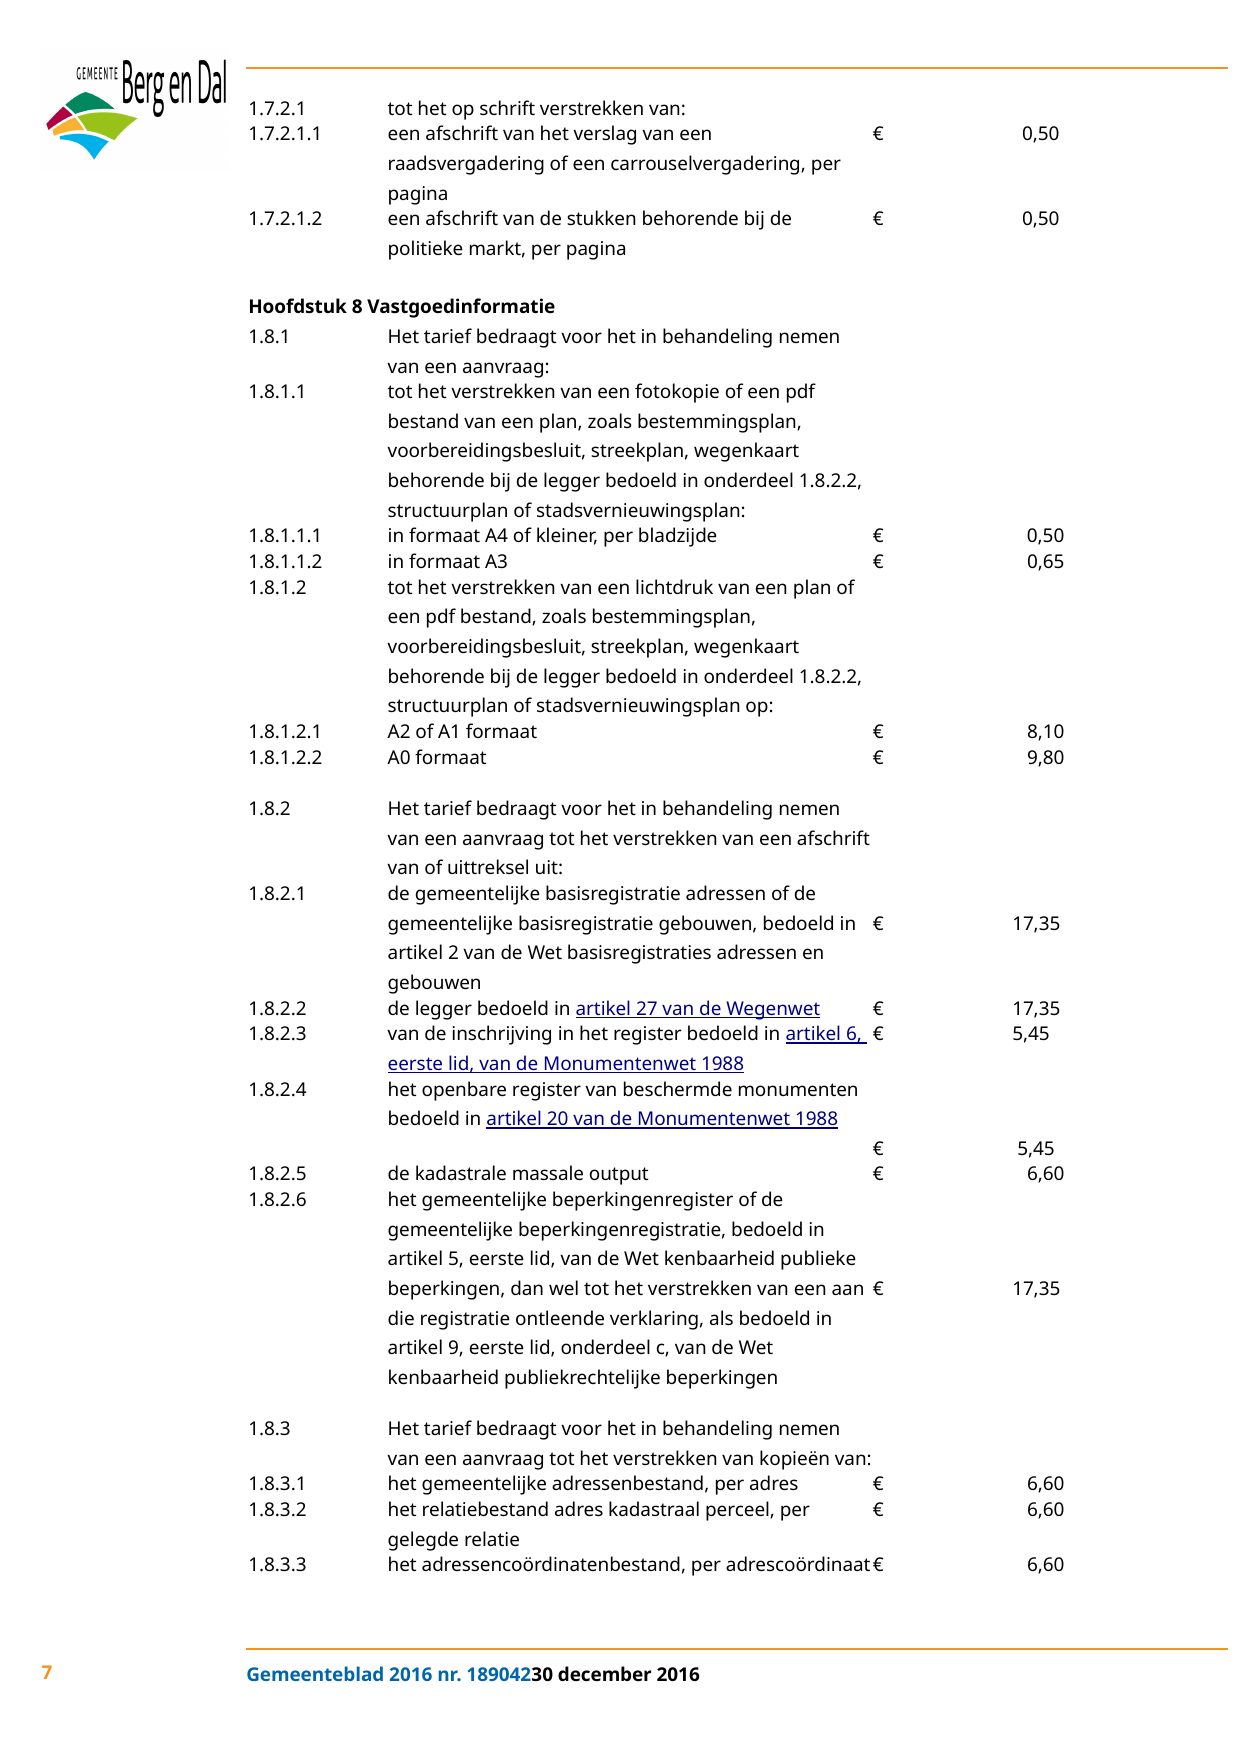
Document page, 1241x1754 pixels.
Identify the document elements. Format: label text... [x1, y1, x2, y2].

table_cell 5,45 [1012, 1076, 1152, 1161]
table_cell [1012, 379, 1152, 523]
table_cell € [873, 121, 1012, 205]
table_cell 17,35 [1012, 995, 1152, 1020]
table_cell 1.8.2 [248, 795, 387, 880]
table_cell 1.8.2.6 [248, 1186, 387, 1389]
table_cell [873, 795, 1012, 880]
table_cell 1.8.3.1 [248, 1471, 387, 1496]
table_header Het tarief bedraagt voor het in behandeling nemen van een aanvraag: [388, 323, 873, 378]
table_cell de gemeentelijke basisregistratie adressen of de gemeentelijke basisregistratie gebouwen, bedoeld in artikel 2 van de Wet basisregistraties adressen en gebouwen [388, 880, 873, 995]
table_cell het gemeentelijke beperkingenregister of de gemeentelijke beperkingenregistratie, bedoeld in artikel 5, eerste lid, van de Wet kenbaarheid publieke beperkingen, dan wel tot het verstrekken van een aan die registratie ontleende verklaring, als bedoeld in artikel 9, eerste lid, onderdeel c, van de Wet kenbaarheid publiekrechtelijke beperkingen [388, 1186, 873, 1389]
table_cell 1.8.1.1.2 [248, 548, 387, 574]
table_cell € [873, 718, 1012, 744]
table_cell [248, 1390, 387, 1415]
table_cell [388, 1578, 873, 1603]
table_cell 1.8.2.2 [248, 995, 387, 1020]
table_cell € [873, 1161, 1012, 1186]
table_cell 1.8.1.2 [248, 574, 387, 718]
table_cell [1012, 574, 1152, 718]
table_cell 1.8.2.3 [248, 1020, 387, 1076]
table_cell [1012, 770, 1152, 795]
table_cell € [873, 523, 1012, 548]
table_cell 1.7.2.1 [248, 95, 387, 121]
table_cell in formaat A4 of kleiner, per bladzijde [388, 523, 873, 548]
table_cell A0 formaat [388, 744, 873, 769]
table_cell het gemeentelijke adressenbestand, per adres [388, 1471, 873, 1496]
table_cell tot het op schrift verstrekken van: [388, 95, 873, 121]
table_cell een afschrift van de stukken behorende bij de politieke markt, per pagina [388, 205, 873, 261]
table_cell het adressencoördinatenbestand, per adrescoördinaat [388, 1552, 873, 1577]
table_cell de legger bedoeld in artikel 27 van de Wegenwet [388, 995, 873, 1020]
table_cell 0,50 [1012, 523, 1152, 548]
table_cell het relatiebestand adres kadastraal perceel, per gelegde relatie [388, 1496, 873, 1552]
table_cell [873, 1578, 1012, 1603]
table_cell 1.7.2.1.2 [248, 205, 387, 261]
table_header [873, 323, 1012, 378]
table_cell 0,65 [1012, 548, 1152, 574]
table_cell € [873, 1076, 1012, 1161]
table_cell € [873, 1471, 1012, 1496]
table_cell in formaat A3 [388, 548, 873, 574]
table_cell [873, 95, 1012, 121]
table_cell [1012, 1390, 1152, 1415]
table_cell het openbare register van beschermde monumenten bedoeld in artikel 20 van de Monumentenwet 1988 [388, 1076, 873, 1161]
table_cell [388, 770, 873, 795]
table_cell € [873, 548, 1012, 574]
table_cell een afschrift van het verslag van een raadsvergadering of een carrouselvergadering, per pagina [388, 121, 873, 205]
table_cell de kadastrale massale output [388, 1161, 873, 1186]
table_cell 1.8.3 [248, 1415, 387, 1471]
table_cell 1.8.3.2 [248, 1496, 387, 1552]
table_cell 6,60 [1012, 1161, 1152, 1186]
table_cell 8,10 [1012, 718, 1152, 744]
table_cell 0,50 [1012, 121, 1152, 205]
table_cell € [873, 995, 1012, 1020]
table_cell 6,60 [1012, 1496, 1152, 1552]
table_cell 1.8.2.4 [248, 1076, 387, 1161]
table_cell [248, 770, 387, 795]
table_cell [1012, 1578, 1152, 1603]
table_cell Het tarief bedraagt voor het in behandeling nemen van een aanvraag tot het verstrekken van kopieën van: [388, 1415, 873, 1471]
table_header 1.8.1 [248, 323, 387, 378]
table_cell tot het verstrekken van een fotokopie of een pdf bestand van een plan, zoals bestemmingsplan, voorbereidingsbesluit, streekplan, wegenkaart behorende bij de legger bedoeld in onderdeel 1.8.2.2, structuurplan of stadsvernieuwingsplan: [388, 379, 873, 523]
table_cell € [873, 205, 1012, 261]
table_cell 0,50 [1012, 205, 1152, 261]
table_cell 1.8.1.1.1 [248, 523, 387, 548]
picture [41, 47, 231, 172]
table_cell € [873, 1020, 1012, 1076]
table_cell 1.8.1.2.2 [248, 744, 387, 769]
table_header [1012, 323, 1152, 378]
table_cell [873, 1390, 1012, 1415]
table_cell 1.8.1.1 [248, 379, 387, 523]
table_cell [388, 1390, 873, 1415]
table_cell [873, 1415, 1012, 1471]
table_cell € [873, 1552, 1012, 1577]
table_cell Het tarief bedraagt voor het in behandeling nemen van een aanvraag tot het verstrekken van een afschrift van of uittreksel uit: [388, 795, 873, 880]
table_cell 6,60 [1012, 1471, 1152, 1496]
table_cell [873, 379, 1012, 523]
table_cell [1012, 95, 1152, 121]
table_cell 17,35 [1012, 1186, 1152, 1389]
table_cell € [873, 1186, 1012, 1389]
text Hoofdstuk 8 Vastgoedinformatie [248, 293, 1152, 319]
table_cell [1012, 1415, 1152, 1471]
table_cell van de inschrijving in het register bedoeld in artikel 6, eerste lid, van de Monumentenwet 1988 [388, 1020, 873, 1076]
table_cell 1.7.2.1.1 [248, 121, 387, 205]
table_cell A2 of A1 formaat [388, 718, 873, 744]
table_cell [1012, 795, 1152, 880]
table_cell € [873, 744, 1012, 769]
table_cell 5,45 [1012, 1020, 1152, 1076]
table_cell [248, 1578, 387, 1603]
table_cell 1.8.3.3 [248, 1552, 387, 1577]
table_cell 1.8.2.5 [248, 1161, 387, 1186]
table_cell € [873, 880, 1012, 995]
table_cell 1.8.2.1 [248, 880, 387, 995]
table_cell tot het verstrekken van een lichtdruk van een plan of een pdf bestand, zoals bestemmingsplan, voorbereidingsbesluit, streekplan, wegenkaart behorende bij de legger bedoeld in onderdeel 1.8.2.2, structuurplan of stadsvernieuwingsplan op: [388, 574, 873, 718]
table_cell 17,35 [1012, 880, 1152, 995]
table_cell 6,60 [1012, 1552, 1152, 1577]
table_cell [873, 574, 1012, 718]
table_cell 9,80 [1012, 744, 1152, 769]
table_cell € [873, 1496, 1012, 1552]
table_cell [873, 770, 1012, 795]
table_cell 1.8.1.2.1 [248, 718, 387, 744]
